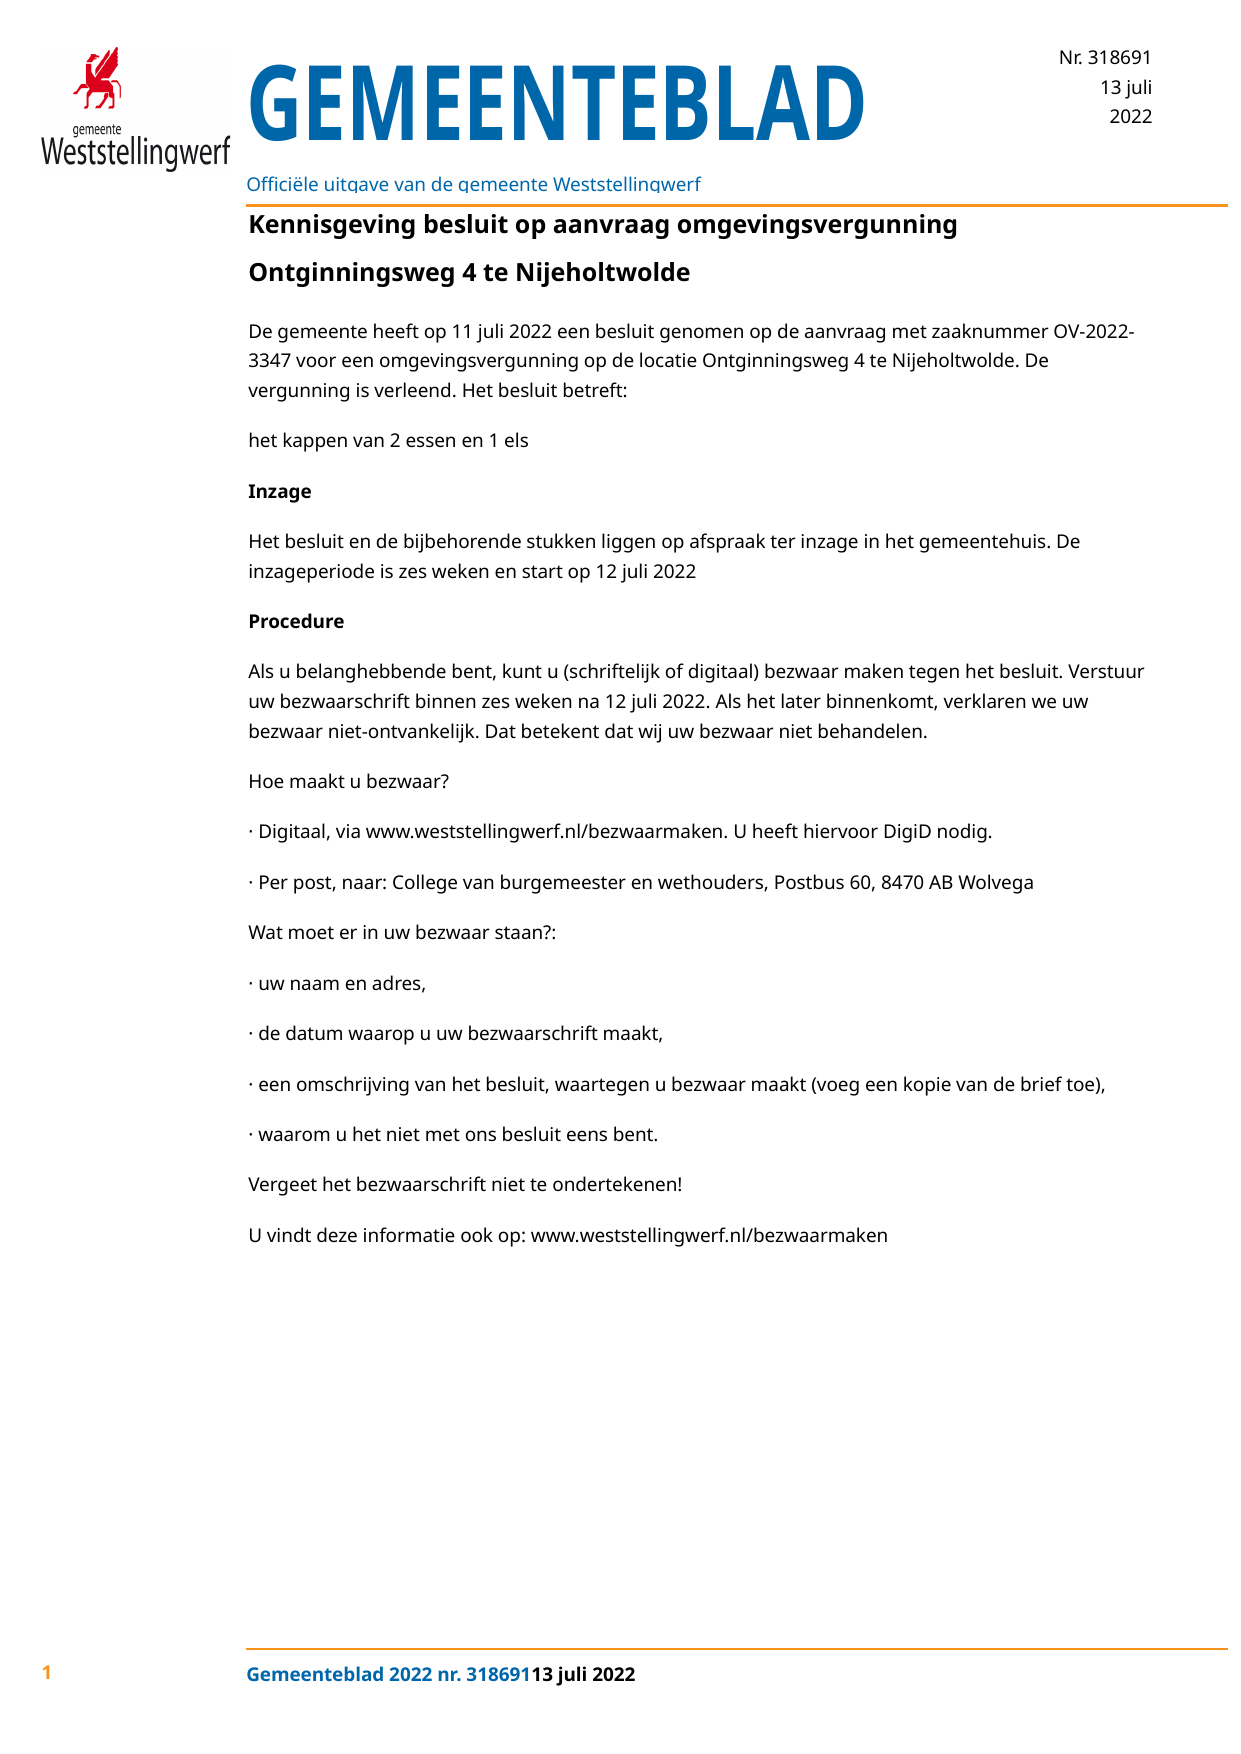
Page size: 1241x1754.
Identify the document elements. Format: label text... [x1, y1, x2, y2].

text Vergeet het bezwaarschrift niet te ondertekenen! [248, 1172, 1152, 1197]
text · waarom u het niet met ons besluit eens bent. [248, 1121, 1152, 1147]
text Procedure [248, 608, 1152, 634]
text Als u belanghebbende bent, kunt u (schriftelijk of digitaal) bezwaar maken tegen het besluit. Verstuur uw bezwaarschrift binnen zes weken na 12 juli 2022. Als het later binnenkomt, verklaren we uw bezwaar niet-ontvankelijk. Dat betekent dat wij uw bezwaar niet behandelen. [248, 659, 1152, 744]
text Wat moet er in uw bezwaar staan?: [248, 919, 1152, 945]
text Kennisgeving besluit op aanvraag omgevingsvergunning Ontginningsweg 4 te Nijeholtwolde [248, 207, 1152, 288]
text De gemeente heeft op 11 juli 2022 een besluit genomen op de aanvraag met zaaknummer OV-2022-3347 voor een omgevingsvergunning op de locatie Ontginningsweg 4 te Nijeholtwolde. De vergunning is verleend. Het besluit betreft: [248, 318, 1152, 403]
text · de datum waarop u uw bezwaarschrift maakt, [248, 1020, 1152, 1046]
text · uw naam en adres, [248, 970, 1152, 996]
text U vindt deze informatie ook op: www.weststellingwerf.nl/bezwaarmaken [248, 1222, 1152, 1248]
picture [41, 47, 231, 172]
text het kappen van 2 essen en 1 els [248, 427, 1152, 453]
text Inzage [248, 478, 1152, 504]
text · Per post, naar: College van burgemeester en wethouders, Postbus 60, 8470 AB Wolvega [248, 869, 1152, 895]
text · Digitaal, via www.weststellingwerf.nl/bezwaarmaken. U heeft hiervoor DigiD nodig. [248, 819, 1152, 844]
text Het besluit en de bijbehorende stukken liggen op afspraak ter inzage in het gemeentehuis. De inzageperiode is zes weken en start op 12 juli 2022 [248, 528, 1152, 584]
text · een omschrijving van het besluit, waartegen u bezwaar maakt (voeg een kopie van de brief toe), [248, 1071, 1152, 1097]
text Hoe maakt u bezwaar? [248, 768, 1152, 794]
